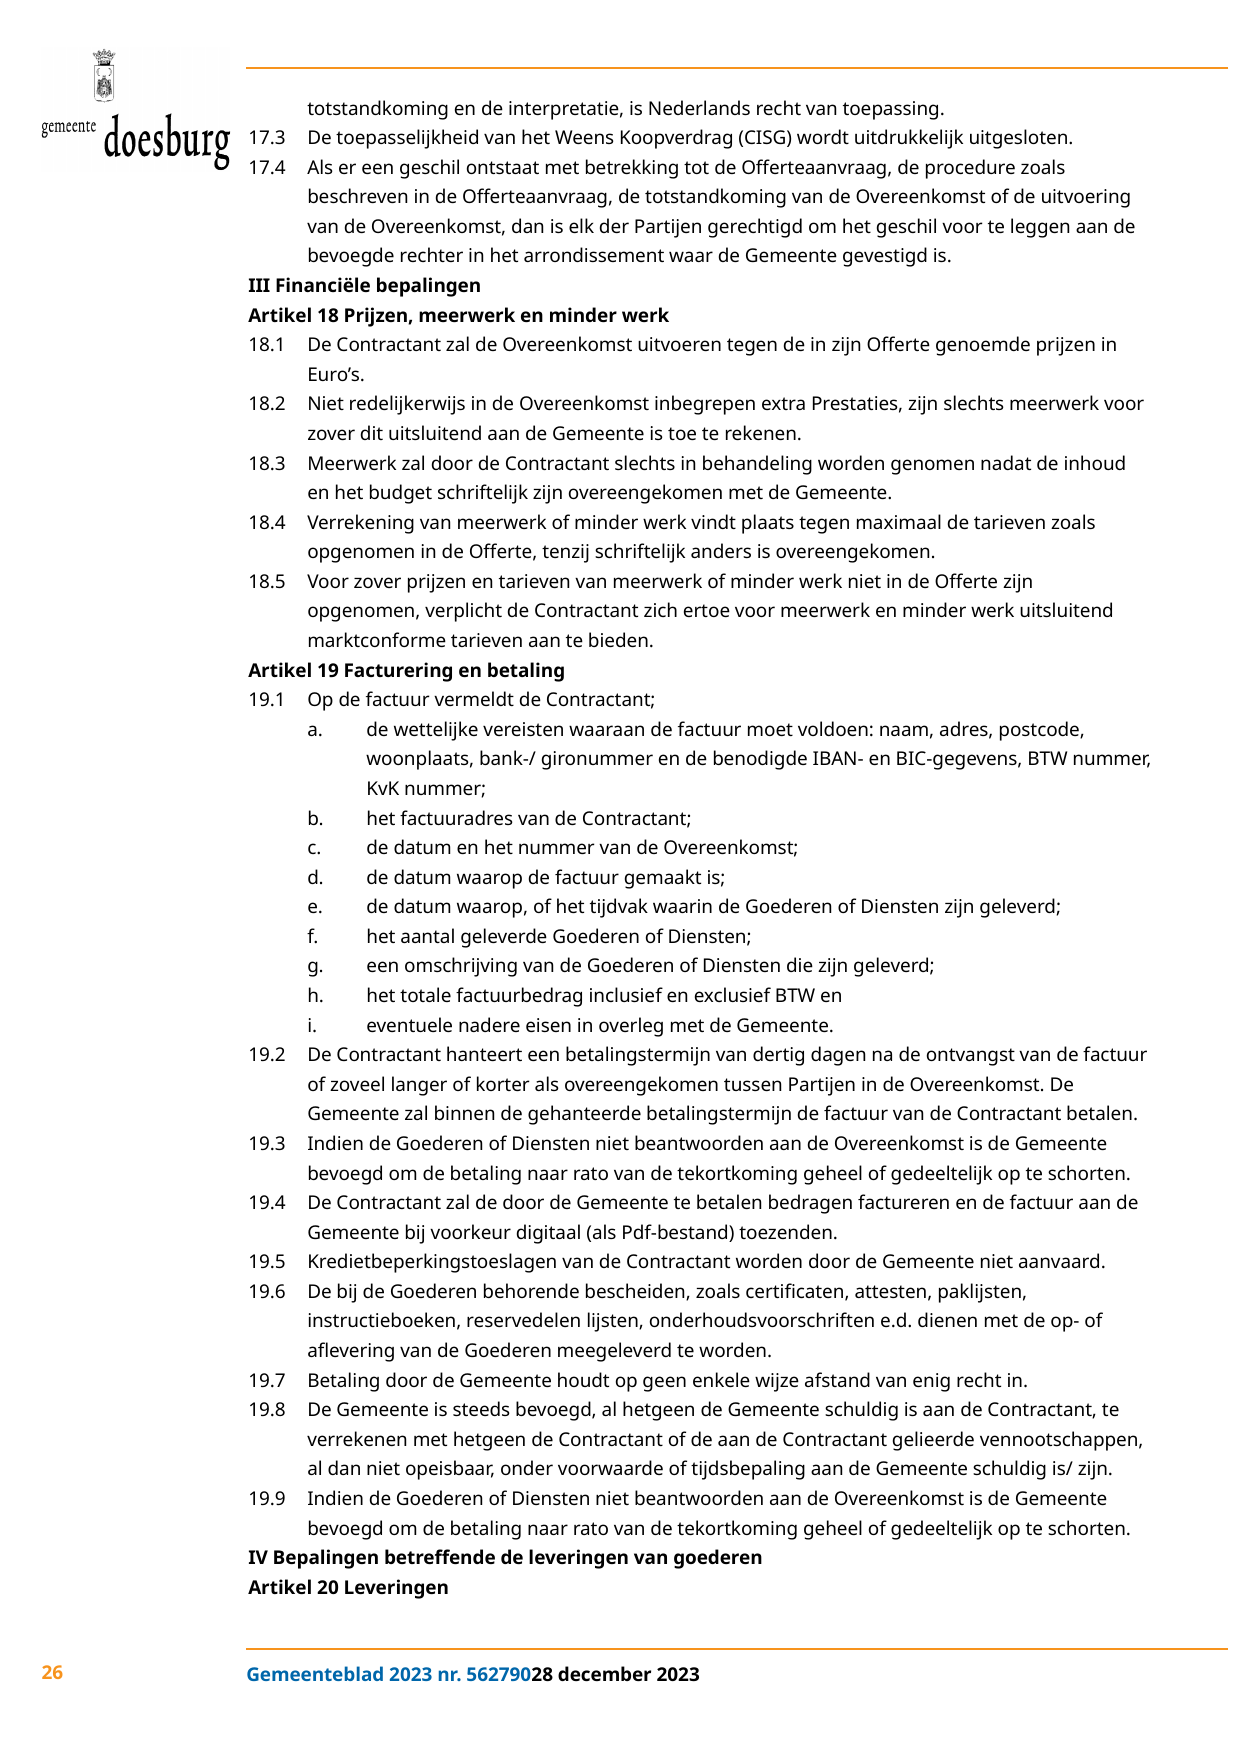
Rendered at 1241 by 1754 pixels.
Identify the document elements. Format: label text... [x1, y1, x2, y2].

list Kredietbeperkingstoeslagen van de Contractant worden door de Gemeente niet aanvaard. [248, 1248, 1152, 1274]
text Artikel 20 Leveringen [248, 1574, 1152, 1600]
picture [41, 47, 231, 172]
list Op de factuur vermeldt de Contractant; [248, 686, 1152, 712]
list Niet redelijkerwijs in de Overeenkomst inbegrepen extra Prestaties, zijn slechts meerwerk voor zover dit uitsluitend aan de Gemeente is toe te rekenen. [248, 391, 1152, 446]
list het totale factuurbedrag inclusief en exclusief BTW en [307, 982, 1152, 1008]
list de wettelijke vereisten waaraan de factuur moet voldoen: naam, adres, postcode, woonplaats, bank-/ gironummer en de benodigde IBAN- en BIC-gegevens, BTW nummer, KvK nummer; [307, 716, 1152, 801]
list Als er een geschil ontstaat met betrekking tot de Offerteaanvraag, de procedure zoals beschreven in de Offerteaanvraag, de totstandkoming van de Overeenkomst of de uitvoering van de Overeenkomst, dan is elk der Partijen gerechtigd om het geschil voor te leggen aan de bevoegde rechter in het arrondissement waar de Gemeente gevestigd is. [248, 154, 1152, 268]
text Artikel 19 Facturering en betaling [248, 657, 1152, 683]
list De bij de Goederen behorende bescheiden, zoals certificaten, attesten, paklijsten, instructieboeken, reservedelen lijsten, onderhoudsvoorschriften e.d. dienen met de op- of aflevering van de Goederen meegeleverd te worden. [248, 1278, 1152, 1363]
list De Gemeente is steeds bevoegd, al hetgeen de Gemeente schuldig is aan de Contractant, te verrekenen met hetgeen de Contractant of de aan de Contractant gelieerde vennootschappen, al dan niet opeisbaar, onder voorwaarde of tijdsbepaling aan de Gemeente schuldig is/ zijn. [248, 1396, 1152, 1481]
list De toepasselijkheid van het Weens Koopverdrag (CISG) wordt uitdrukkelijk uitgesloten. [248, 124, 1152, 150]
text Artikel 18 Prijzen, meerwerk en minder werk [248, 302, 1152, 328]
list totstandkoming en de interpretatie, is Nederlands recht van toepassing. [248, 95, 1152, 121]
list het aantal geleverde Goederen of Diensten; [307, 923, 1152, 949]
text IV Bepalingen betreffende de leveringen van goederen [248, 1544, 1152, 1570]
text III Financiële bepalingen [248, 272, 1152, 298]
list Indien de Goederen of Diensten niet beantwoorden aan de Overeenkomst is de Gemeente bevoegd om de betaling naar rato van de tekortkoming geheel of gedeeltelijk op te schorten. [248, 1130, 1152, 1186]
list De Contractant zal de door de Gemeente te betalen bedragen factureren en de factuur aan de Gemeente bij voorkeur digitaal (als Pdf-bestand) toezenden. [248, 1189, 1152, 1245]
list De Contractant hanteert een betalingstermijn van dertig dagen na de ontvangst van de factuur of zoveel langer of korter als overeengekomen tussen Partijen in de Overeenkomst. De Gemeente zal binnen de gehanteerde betalingstermijn de factuur van de Contractant betalen. [248, 1041, 1152, 1126]
list Indien de Goederen of Diensten niet beantwoorden aan de Overeenkomst is de Gemeente bevoegd om de betaling naar rato van de tekortkoming geheel of gedeeltelijk op te schorten. [248, 1485, 1152, 1541]
list de datum waarop, of het tijdvak waarin de Goederen of Diensten zijn geleverd; [307, 893, 1152, 919]
list het factuuradres van de Contractant; [307, 805, 1152, 831]
list een omschrijving van de Goederen of Diensten die zijn geleverd; [307, 953, 1152, 978]
list Betaling door de Gemeente houdt op geen enkele wijze afstand van enig recht in. [248, 1367, 1152, 1393]
list De Contractant zal de Overeenkomst uitvoeren tegen de in zijn Offerte genoemde prijzen in Euro’s. [248, 331, 1152, 387]
list Voor zover prijzen en tarieven van meerwerk of minder werk niet in de Offerte zijn opgenomen, verplicht de Contractant zich ertoe voor meerwerk en minder werk uitsluitend marktconforme tarieven aan te bieden. [248, 568, 1152, 653]
list eventuele nadere eisen in overleg met de Gemeente. [307, 1012, 1152, 1038]
list Verrekening van meerwerk of minder werk vindt plaats tegen maximaal de tarieven zoals opgenomen in de Offerte, tenzij schriftelijk anders is overeengekomen. [248, 509, 1152, 564]
list Meerwerk zal door de Contractant slechts in behandeling worden genomen nadat de inhoud en het budget schriftelijk zijn overeengekomen met de Gemeente. [248, 450, 1152, 505]
list de datum waarop de factuur gemaakt is; [307, 864, 1152, 890]
list de datum en het nummer van de Overeenkomst; [307, 834, 1152, 860]
